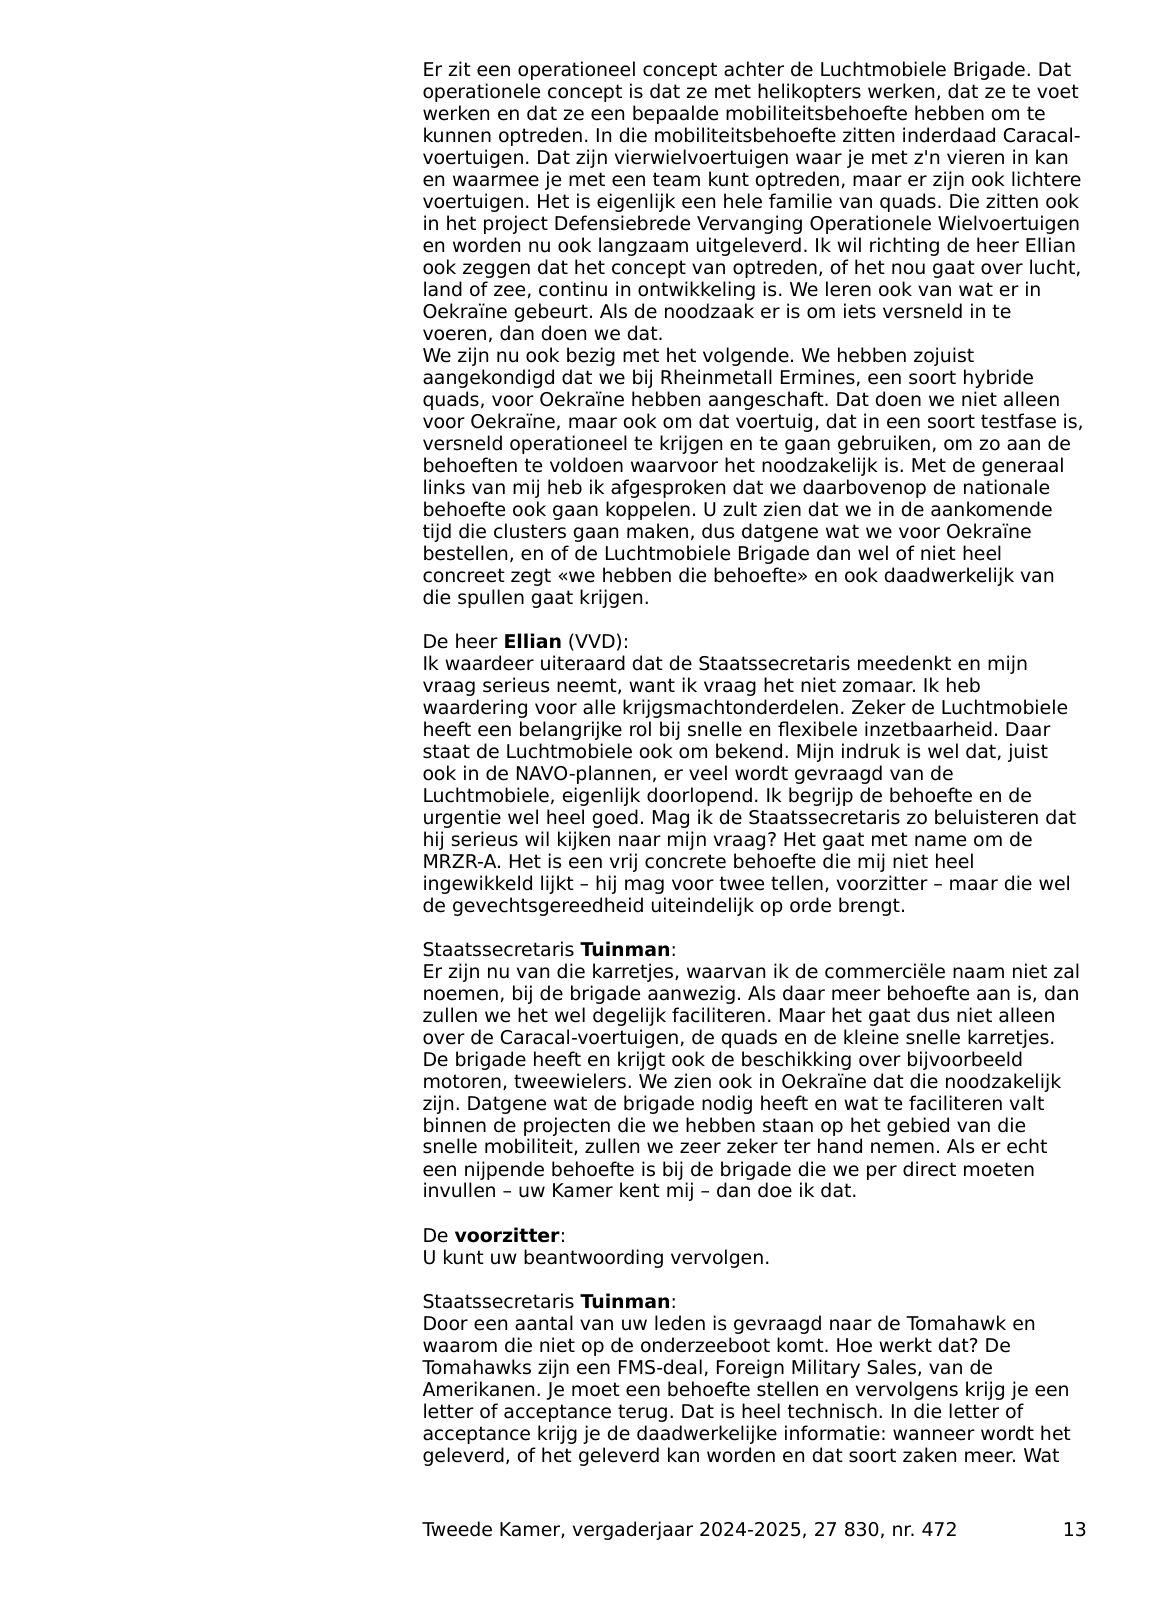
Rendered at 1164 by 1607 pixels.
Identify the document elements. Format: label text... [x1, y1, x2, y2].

text Staatssecretaris Tuinman: [422, 939, 1087, 961]
text Door een aantal van uw leden is gevraagd naar de Tomahawk en waarom die niet op de onderzeeboot komt. Hoe werkt dat? De Tomahawks zijn een FMS-deal, Foreign Military Sales, van de Amerikanen. Je moet een behoefte stellen en vervolgens krijg je een letter of acceptance terug. Dat is heel technisch. In die letter of acceptance krijg je de daadwerkelijke informatie: wanneer wordt het geleverd, of het geleverd kan worden en dat soort zaken meer. Wat [422, 1313, 1087, 1467]
text Er zit een operationeel concept achter de Luchtmobiele Brigade. Dat operationele concept is dat ze met helikopters werken, dat ze te voet werken en dat ze een bepaalde mobiliteitsbehoefte hebben om te kunnen optreden. In die mobiliteitsbehoefte zitten inderdaad Caracal-voertuigen. Dat zijn vierwielvoertuigen waar je met z'n vieren in kan en waarmee je met een team kunt optreden, maar er zijn ook lichtere voertuigen. Het is eigenlijk een hele familie van quads. Die zitten ook in het project Defensiebrede Vervanging Operationele Wielvoertuigen en worden nu ook langzaam uitgeleverd. Ik wil richting de heer Ellian ook zeggen dat het concept van optreden, of het nou gaat over lucht, land of zee, continu in ontwikkeling is. We leren ook van wat er in Oekraïne gebeurt. Als de noodzaak er is om iets versneld in te voeren, dan doen we dat. [422, 59, 1087, 345]
text De heer Ellian (VVD): [422, 631, 1087, 653]
text Staatssecretaris Tuinman: [422, 1291, 1087, 1313]
text Ik waardeer uiteraard dat de Staatssecretaris meedenkt en mijn vraag serieus neemt, want ik vraag het niet zomaar. Ik heb waardering voor alle krijgsmachtonderdelen. Zeker de Luchtmobiele heeft een belangrijke rol bij snelle en flexibele inzetbaarheid. Daar staat de Luchtmobiele ook om bekend. Mijn indruk is wel dat, juist ook in de NAVO-plannen, er veel wordt gevraagd van de Luchtmobiele, eigenlijk doorlopend. Ik begrijp de behoefte en de urgentie wel heel goed. Mag ik de Staatssecretaris zo beluisteren dat hij serieus wil kijken naar mijn vraag? Het gaat met name om de MRZR-A. Het is een vrij concrete behoefte die mij niet heel ingewikkeld lijkt – hij mag voor twee tellen, voorzitter – maar die wel de gevechtsgereedheid uiteindelijk op orde brengt. [422, 653, 1087, 916]
text De voorzitter: [422, 1224, 1087, 1247]
text Er zijn nu van die karretjes, waarvan ik de commerciële naam niet zal noemen, bij de brigade aanwezig. Als daar meer behoefte aan is, dan zullen we het wel degelijk faciliteren. Maar het gaat dus niet alleen over de Caracal-voertuigen, de quads en de kleine snelle karretjes. De brigade heeft en krijgt ook de beschikking over bijvoorbeeld motoren, tweewielers. We zien ook in Oekraïne dat die noodzakelijk zijn. Datgene wat de brigade nodig heeft en wat te faciliteren valt binnen de projecten die we hebben staan op het gebied van die snelle mobiliteit, zullen we zeer zeker ter hand nemen. Als er echt een nijpende behoefte is bij de brigade die we per direct moeten invullen – uw Kamer kent mij – dan doe ik dat. [422, 961, 1087, 1202]
text U kunt uw beantwoording vervolgen. [422, 1247, 1087, 1268]
text We zijn nu ook bezig met het volgende. We hebben zojuist aangekondigd dat we bij Rheinmetall Ermines, een soort hybride quads, voor Oekraïne hebben aangeschaft. Dat doen we niet alleen voor Oekraïne, maar ook om dat voertuig, dat in een soort testfase is, versneld operationeel te krijgen en te gaan gebruiken, om zo aan de behoeften te voldoen waarvoor het noodzakelijk is. Met de generaal links van mij heb ik afgesproken dat we daarbovenop de nationale behoefte ook gaan koppelen. U zult zien dat we in de aankomende tijd die clusters gaan maken, dus datgene wat we voor Oekraïne bestellen, en of de Luchtmobiele Brigade dan wel of niet heel concreet zegt «we hebben die behoefte» en ook daadwerkelijk van die spullen gaat krijgen. [422, 345, 1087, 608]
